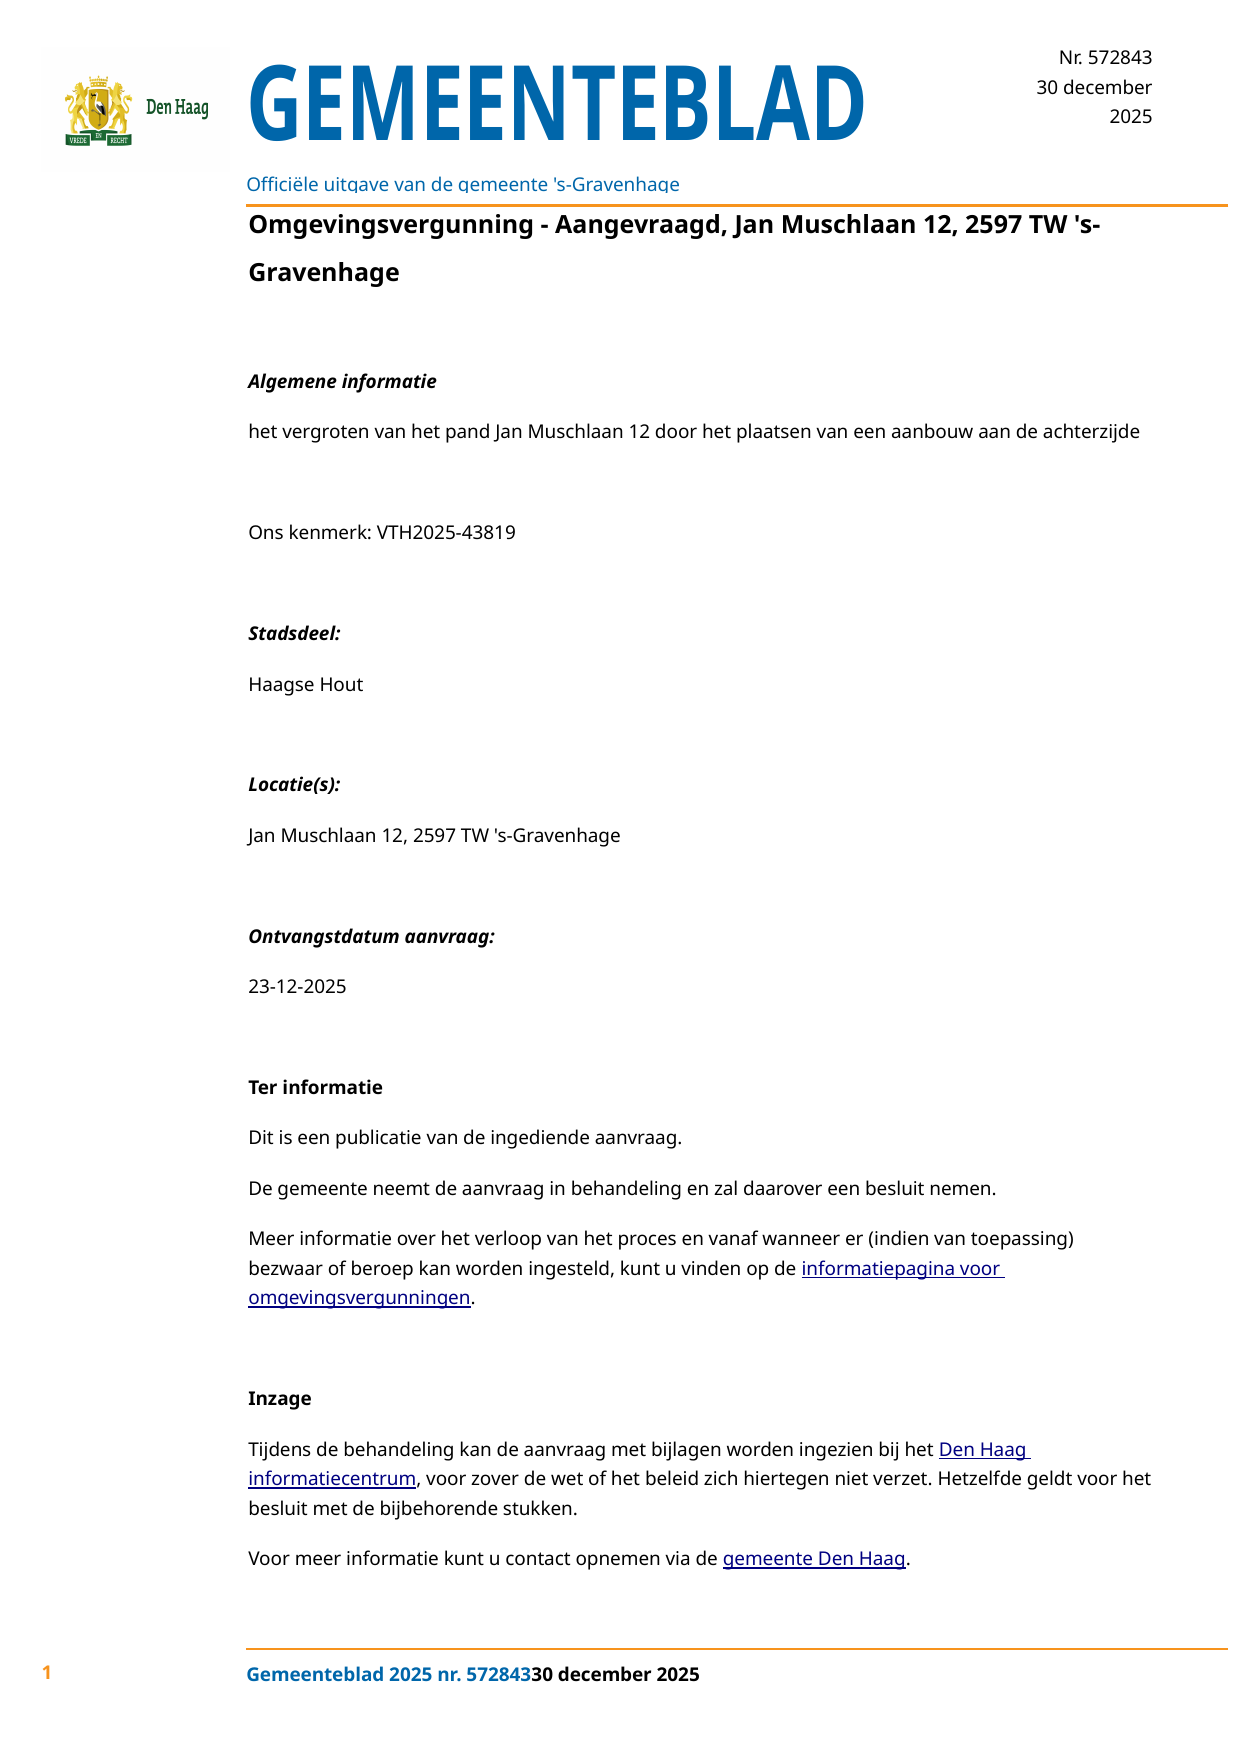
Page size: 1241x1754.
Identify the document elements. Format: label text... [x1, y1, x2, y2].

text Ontvangstdatum aanvraag: [248, 923, 1152, 949]
picture [41, 47, 231, 172]
text 23-12-2025 [248, 973, 1152, 999]
text Voor meer informatie kunt u contact opnemen via de gemeente Den Haag. [248, 1545, 1152, 1571]
text Jan Muschlaan 12, 2597 TW 's-Gravenhage [248, 822, 1152, 848]
text Haagse Hout [248, 671, 1152, 697]
text Ter informatie [248, 1074, 1152, 1100]
text Tijdens de behandeling kan de aanvraag met bijlagen worden ingezien bij het Den Haag informatiecentrum, voor zover de wet of het beleid zich hiertegen niet verzet. Hetzelfde geldt voor het besluit met de bijbehorende stukken. [248, 1436, 1152, 1521]
text De gemeente neemt de aanvraag in behandeling en zal daarover een besluit nemen. [248, 1175, 1152, 1201]
text Stadsdeel: [248, 620, 1152, 646]
text Locatie(s): [248, 772, 1152, 797]
text Ons kenmerk: VTH2025-43819 [248, 519, 1152, 545]
text Meer informatie over het verloop van het proces en vanaf wanneer er (indien van toepassing) bezwaar of beroep kan worden ingesteld, kunt u vinden op de informatiepagina voor omgevingsvergunningen. [248, 1225, 1152, 1310]
text Omgevingsvergunning - Aangevraagd, Jan Muschlaan 12, 2597 TW 's-Gravenhage [248, 207, 1152, 288]
text Algemene informatie [248, 368, 1152, 394]
text Dit is een publicatie van de ingediende aanvraag. [248, 1124, 1152, 1150]
text het vergroten van het pand Jan Muschlaan 12 door het plaatsen van een aanbouw aan de achterzijde [248, 419, 1152, 444]
text Inzage [248, 1385, 1152, 1411]
